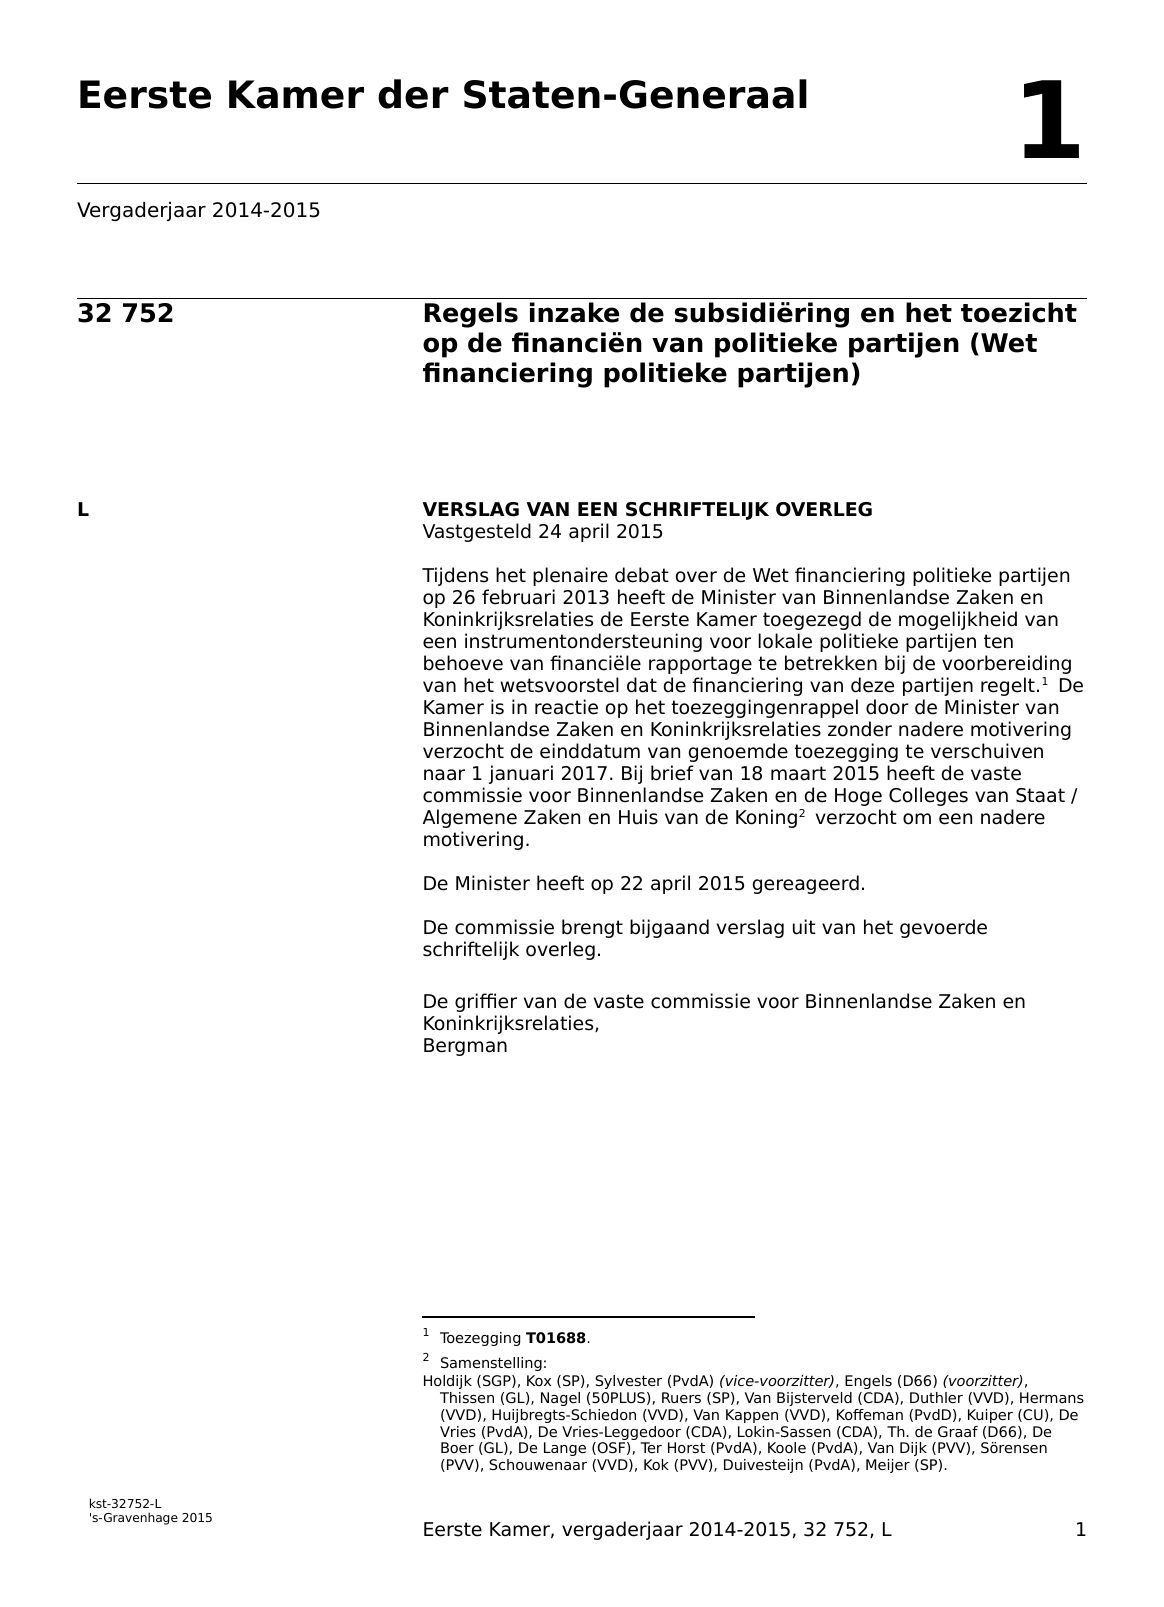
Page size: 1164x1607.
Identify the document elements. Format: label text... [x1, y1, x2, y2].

text De commissie brengt bijgaand verslag uit van het gevoerde schriftelijk overleg. [422, 917, 1087, 961]
table_header 1 [886, 59, 1087, 183]
text Samenstelling: [422, 1351, 1087, 1373]
subtitle 32 752 Regels inzake de subsidiëring en het toezicht op de financiën van politieke partijen (Wet financiering politieke partijen) [77, 299, 1087, 388]
text 's-Gravenhage 2015 [88, 1511, 323, 1525]
text kst-32752-L [88, 1497, 323, 1511]
text Holdijk (SGP), Kox (SP), Sylvester (PvdA) (vice-voorzitter), Engels (D66) (voorzitter), Thissen (GL), Nagel (50PLUS), Ruers (SP), Van Bijsterveld (CDA), Duthler (VVD), Hermans (VVD), Huijbregts-Schiedon (VVD), Van Kappen (VVD), Koffeman (PvdD), Kuiper (CU), De Vries (PvdA), De Vries-Leggedoor (CDA), Lokin-Sassen (CDA), Th. de Graaf (D66), De Boer (GL), De Lange (OSF), Ter Horst (PvdA), Koole (PvdA), Van Dijk (PVV), Sörensen (PVV), Schouwenaar (VVD), Kok (PVV), Duivesteijn (PvdA), Meijer (SP). [422, 1373, 1087, 1474]
text De griffier van de vaste commissie voor Binnenlandse Zaken en Koninkrijksrelaties, Bergman [422, 991, 1087, 1057]
table_cell Vergaderjaar 2014-2015 [77, 184, 1087, 298]
table_header Eerste Kamer der Staten-Generaal [77, 59, 886, 183]
text Vastgesteld 24 april 2015 [422, 521, 1087, 543]
subtitle L VERSLAG VAN EEN SCHRIFTELIJK OVERLEG [77, 499, 1087, 521]
text Toezegging T01688. [422, 1326, 1087, 1348]
text De Minister heeft op 22 april 2015 gereageerd. [422, 873, 1087, 895]
text Tijdens het plenaire debat over de Wet financiering politieke partijen op 26 februari 2013 heeft de Minister van Binnenlandse Zaken en Koninkrijksrelaties de Eerste Kamer toegezegd de mogelijkheid van een instrumentondersteuning voor lokale politieke partijen ten behoeve van financiële rapportage te betrekken bij de voorbereiding van het wetsvoorstel dat de financiering van deze partijen regelt. De Kamer is in reactie op het toezeggingenrappel door de Minister van Binnenlandse Zaken en Koninkrijksrelaties zonder nadere motivering verzocht de einddatum van genoemde toezegging te verschuiven naar 1 januari 2017. Bij brief van 18 maart 2015 heeft de vaste commissie voor Binnenlandse Zaken en de Hoge Colleges van Staat / Algemene Zaken en Huis van de Koning verzocht om een nadere motivering. [422, 565, 1087, 851]
